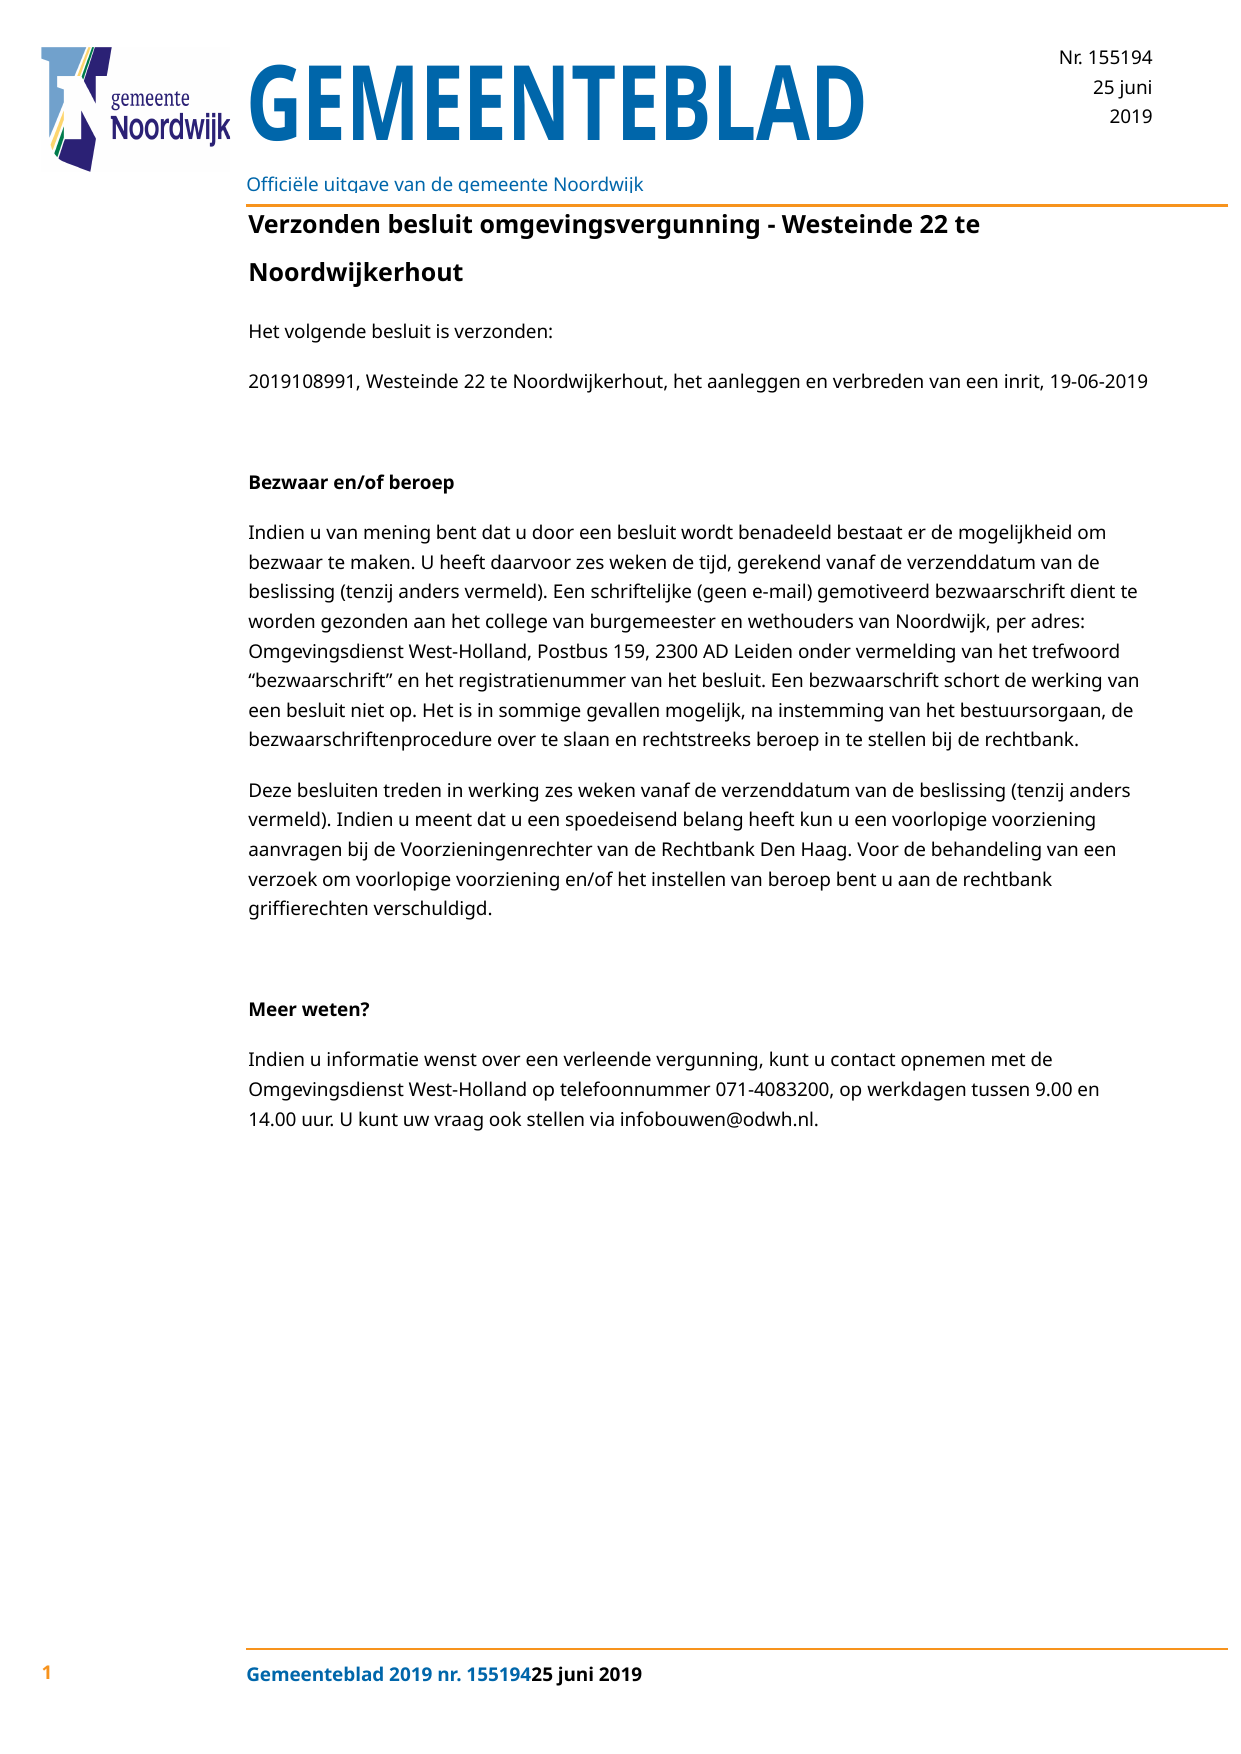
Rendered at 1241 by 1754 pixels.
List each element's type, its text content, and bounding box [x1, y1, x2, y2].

picture [41, 47, 231, 172]
text Indien u van mening bent dat u door een besluit wordt benadeeld bestaat er de mogelijkheid om bezwaar te maken. U heeft daarvoor zes weken de tijd, gerekend vanaf de verzenddatum van de beslissing (tenzij anders vermeld). Een schriftelijke (geen e-mail) gemotiveerd bezwaarschrift dient te worden gezonden aan het college van burgemeester en wethouders van Noordwijk, per adres: Omgevingsdienst West-Holland, Postbus 159, 2300 AD Leiden onder vermelding van het trefwoord “bezwaarschrift” en het registratienummer van het besluit. Een bezwaarschrift schort de werking van een besluit niet op. Het is in sommige gevallen mogelijk, na instemming van het bestuursorgaan, de bezwaarschriftenprocedure over te slaan en rechtstreeks beroep in te stellen bij de rechtbank. [248, 519, 1152, 752]
text Deze besluiten treden in werking zes weken vanaf de verzenddatum van de beslissing (tenzij anders vermeld). Indien u meent dat u een spoedeisend belang heeft kun u een voorlopige voorziening aanvragen bij de Voorzieningenrechter van de Rechtbank Den Haag. Voor de behandeling van een verzoek om voorlopige voorziening en/of het instellen van beroep bent u aan de rechtbank griffierechten verschuldigd. [248, 777, 1152, 921]
text Bezwaar en/of beroep [248, 469, 1152, 495]
text Het volgende besluit is verzonden: [248, 318, 1152, 344]
text Meer weten? [248, 996, 1152, 1022]
text Indien u informatie wenst over een verleende vergunning, kunt u contact opnemen met de Omgevingsdienst West-Holland op telefoonnummer 071-4083200, op werkdagen tussen 9.00 en 14.00 uur. U kunt uw vraag ook stellen via infobouwen@odwh.nl. [248, 1047, 1152, 1132]
text 2019108991, Westeinde 22 te Noordwijkerhout, het aanleggen en verbreden van een inrit, 19-06-2019 [248, 368, 1152, 394]
text Verzonden besluit omgevingsvergunning - Westeinde 22 te Noordwijkerhout [248, 207, 1152, 288]
